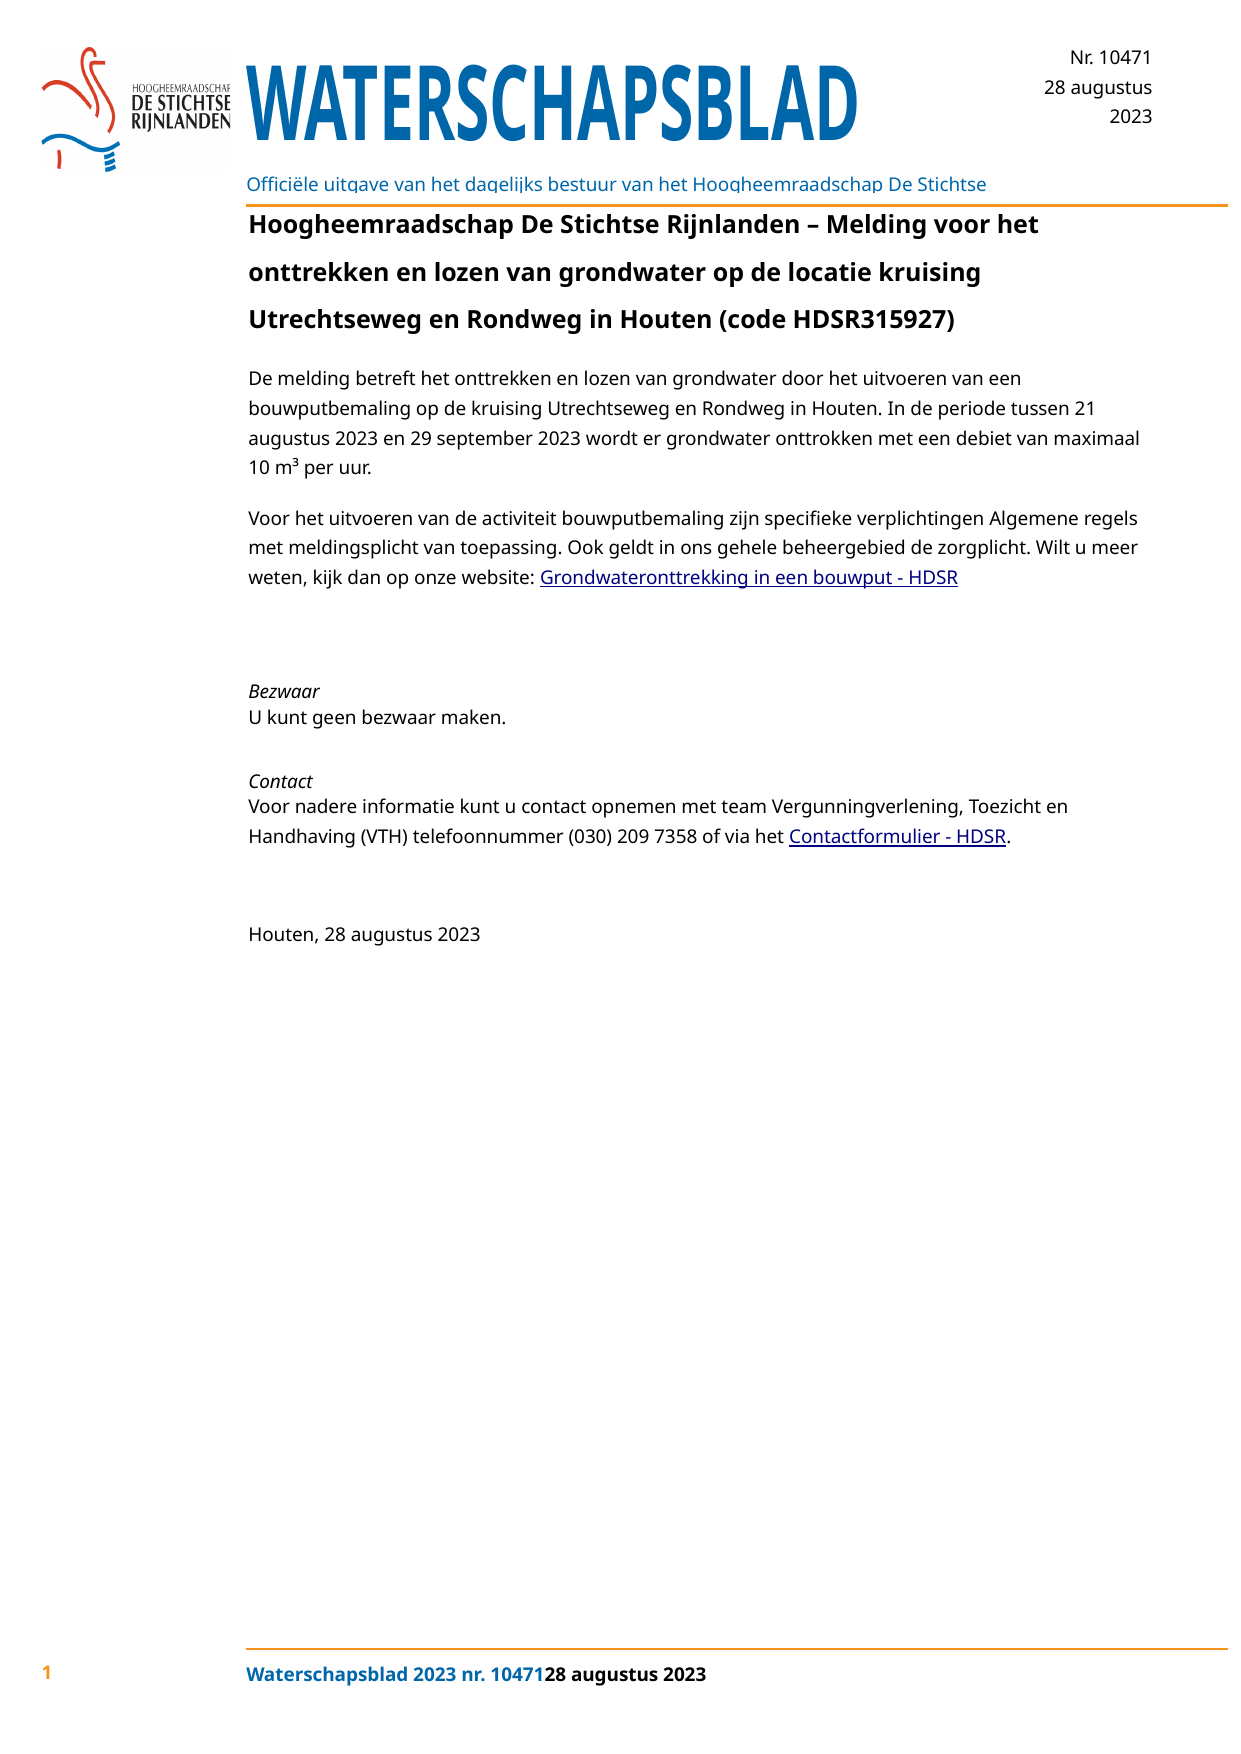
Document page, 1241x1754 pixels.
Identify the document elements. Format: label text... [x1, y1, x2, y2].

text Voor nadere informatie kunt u contact opnemen met team Vergunningverlening, Toezicht en Handhaving (VTH) telefoonnummer (030) 209 7358 of via het Contactformulier - HDSR. [248, 794, 1152, 849]
text Houten, 28 augustus 2023 [248, 921, 1152, 947]
text U kunt geen bezwaar maken. [248, 704, 1152, 730]
text Contact [248, 768, 1152, 794]
text Bezwaar [248, 678, 1152, 704]
text De melding betreft het onttrekken en lozen van grondwater door het uitvoeren van een bouwputbemaling op de kruising Utrechtseweg en Rondweg in Houten. In de periode tussen 21 augustus 2023 en 29 september 2023 wordt er grondwater onttrokken met een debiet van maximaal 10 m³ per uur. [248, 366, 1152, 480]
text Voor het uitvoeren van de activiteit bouwputbemaling zijn specifieke verplichtingen Algemene regels met meldingsplicht van toepassing. Ook geldt in ons gehele beheergebied de zorgplicht. Wilt u meer weten, kijk dan op onze website: Grondwateronttrekking in een bouwput - HDSR [248, 505, 1152, 589]
picture [41, 47, 231, 172]
text Hoogheemraadschap De Stichtse Rijnlanden – Melding voor het onttrekken en lozen van grondwater op de locatie kruising Utrechtseweg en Rondweg in Houten (code HDSR315927) [248, 207, 1152, 336]
